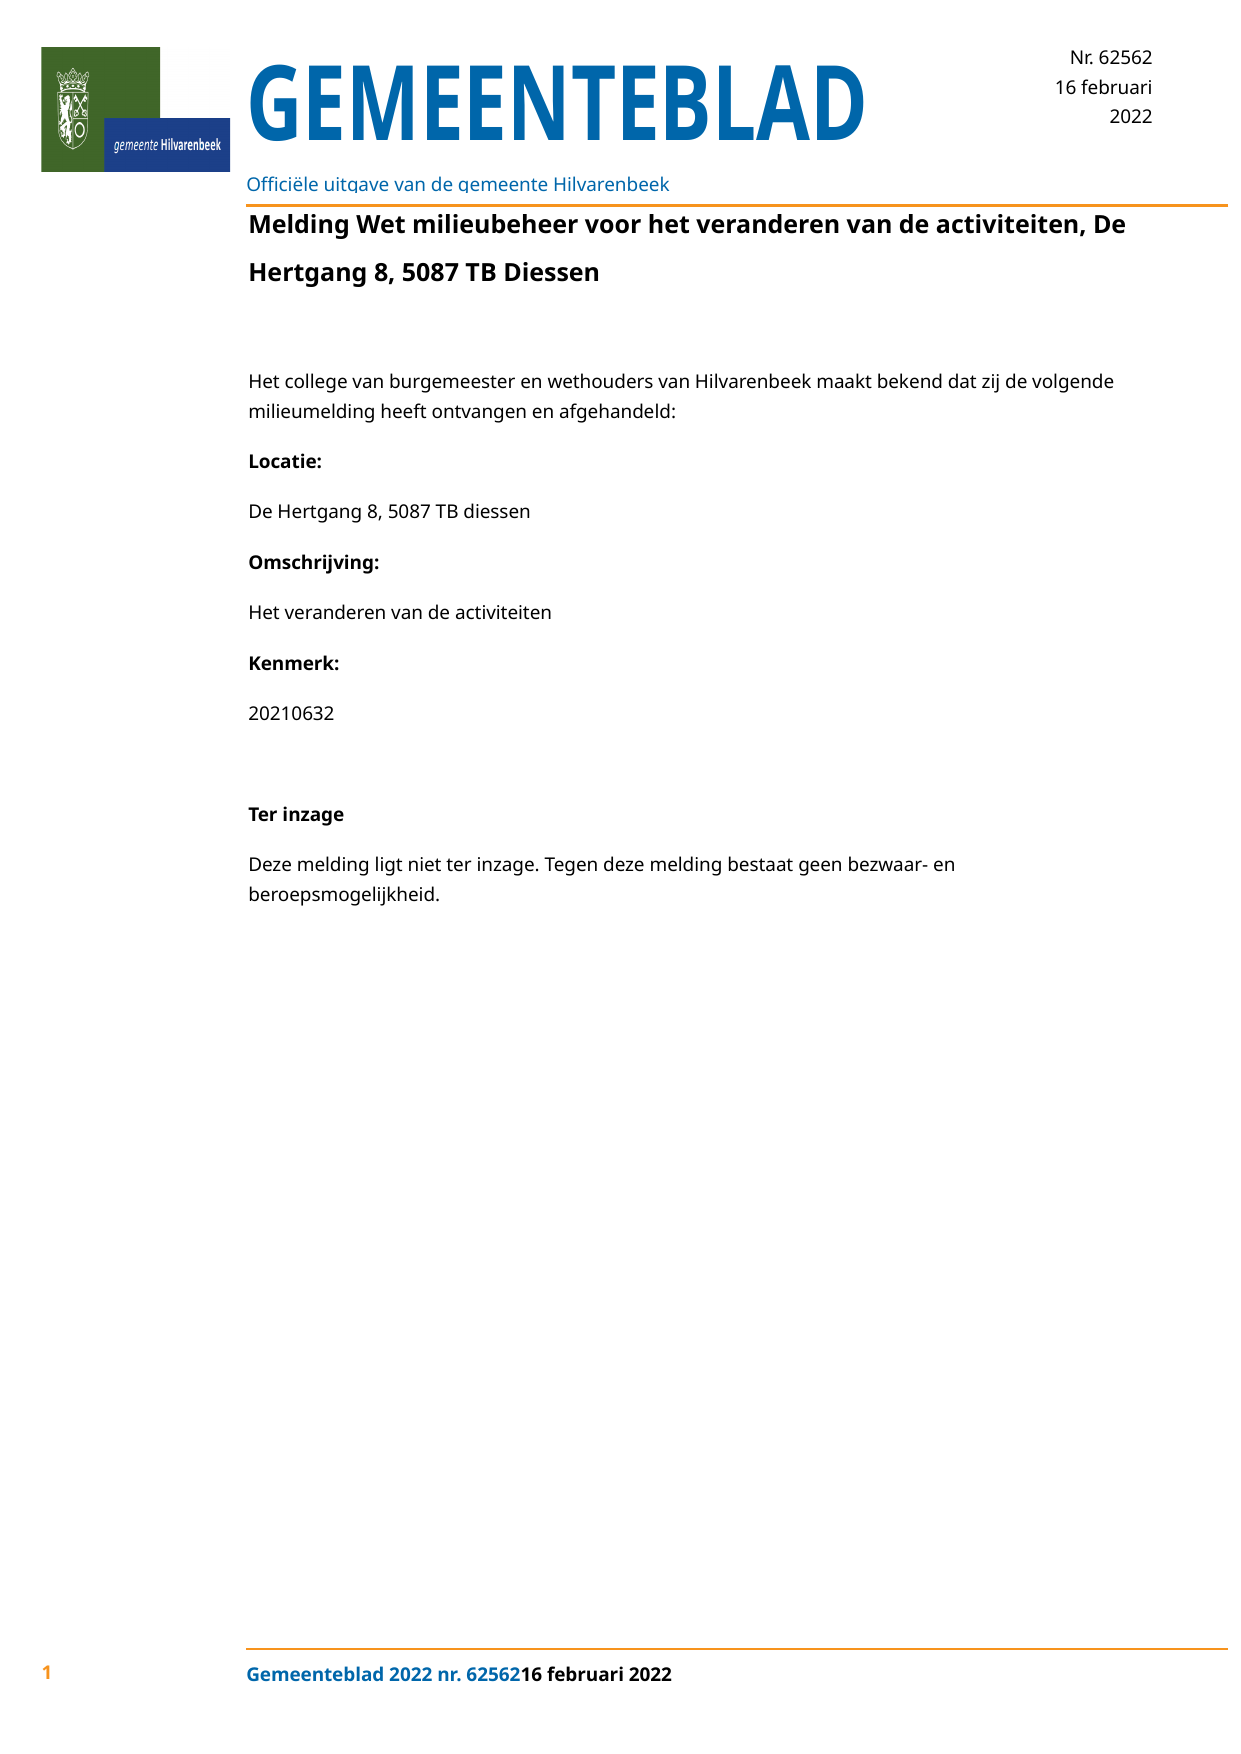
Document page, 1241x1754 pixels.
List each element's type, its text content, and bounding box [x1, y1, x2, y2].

text Melding Wet milieubeheer voor het veranderen van de activiteiten, De Hertgang 8, 5087 TB Diessen [248, 207, 1152, 288]
text Het college van burgemeester en wethouders van Hilvarenbeek maakt bekend dat zij de volgende milieumelding heeft ontvangen en afgehandeld: [248, 368, 1152, 424]
picture [41, 47, 231, 172]
text Ter inzage [248, 801, 1152, 827]
text Locatie: [248, 448, 1152, 474]
text 20210632 [248, 700, 1152, 726]
text Kenmerk: [248, 650, 1152, 676]
text De Hertgang 8, 5087 TB diessen [248, 499, 1152, 524]
text Omschrijving: [248, 549, 1152, 575]
text Deze melding ligt niet ter inzage. Tegen deze melding bestaat geen bezwaar- en beroepsmogelijkheid. [248, 852, 1152, 907]
text Het veranderen van de activiteiten [248, 599, 1152, 625]
